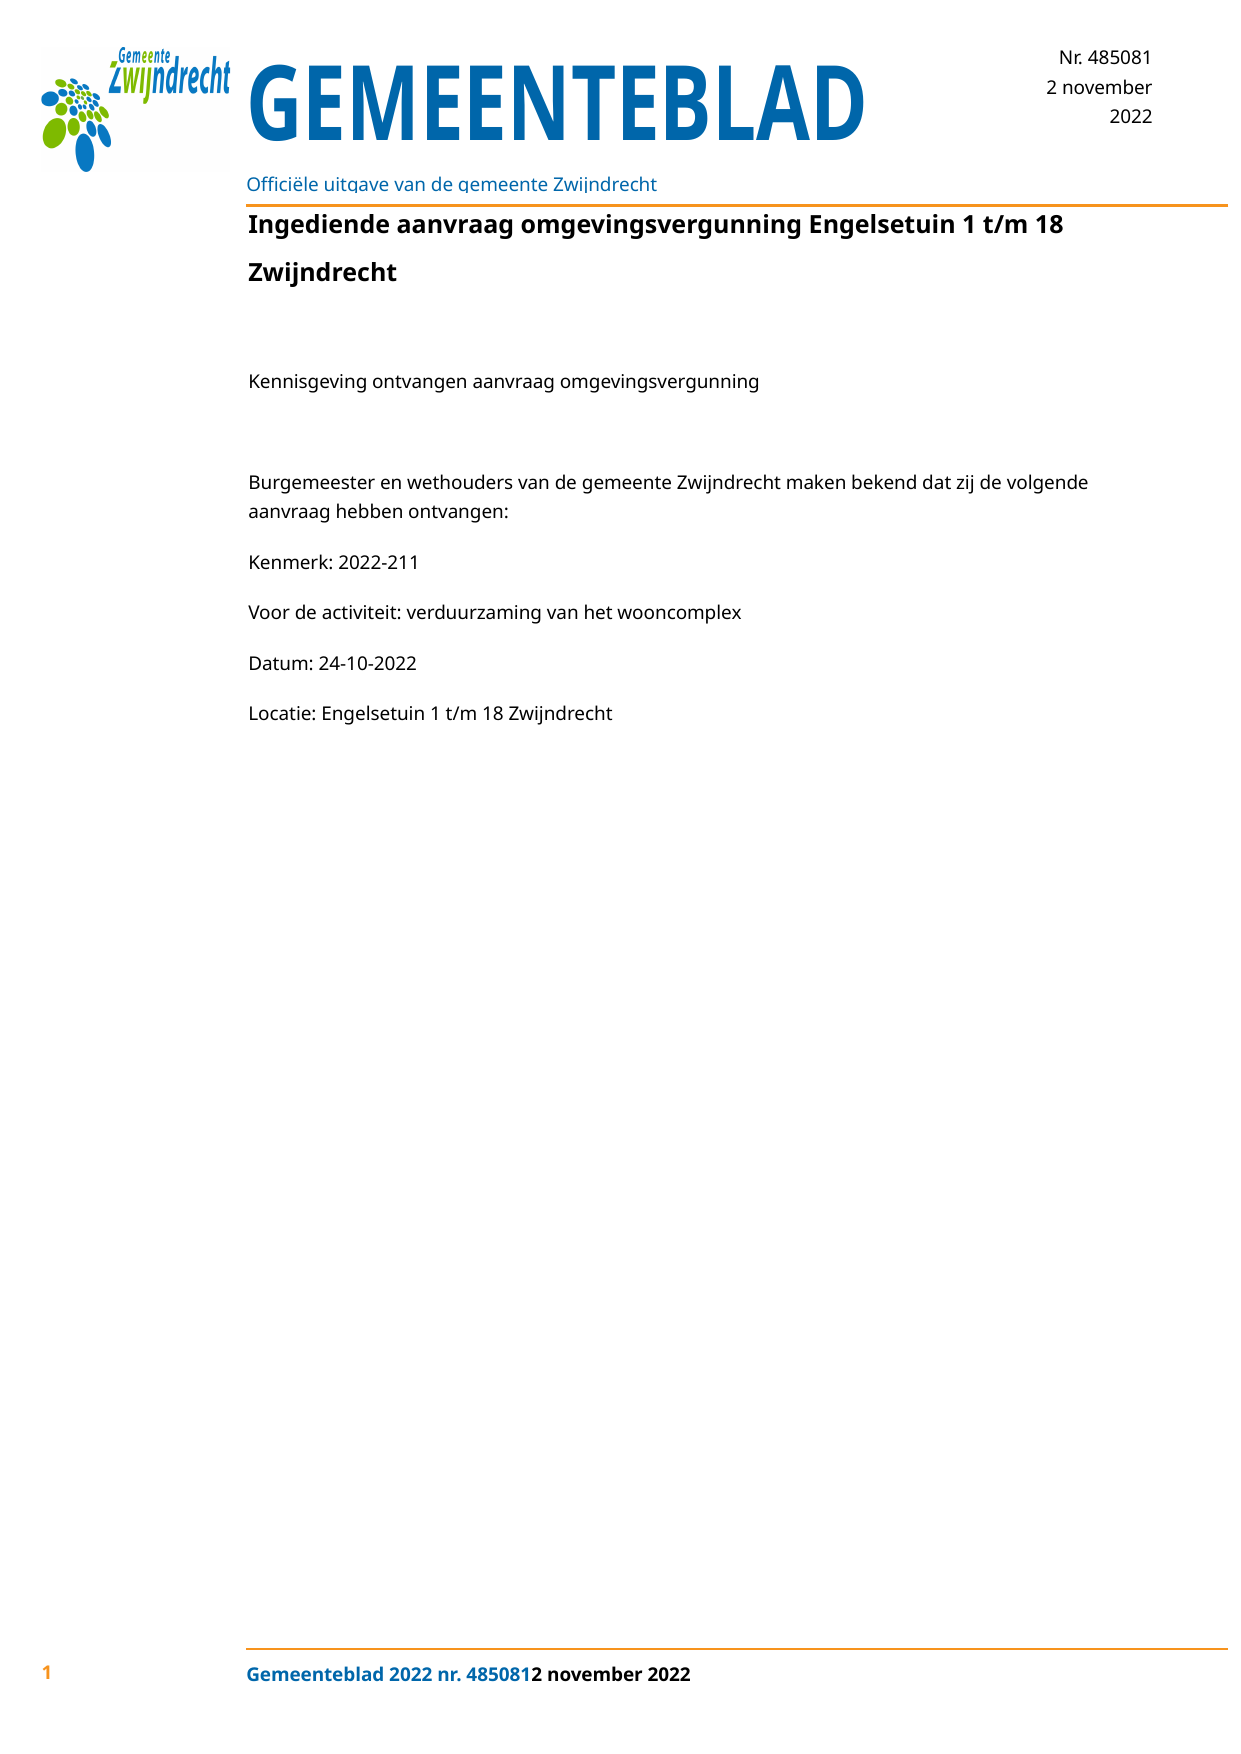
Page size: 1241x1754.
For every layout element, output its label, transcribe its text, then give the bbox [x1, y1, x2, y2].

text Locatie: Engelsetuin 1 t/m 18 Zwijndrecht [248, 700, 1152, 726]
picture [41, 47, 231, 172]
text Kenmerk: 2022-211 [248, 549, 1152, 575]
text Ingediende aanvraag omgevingsvergunning Engelsetuin 1 t/m 18 Zwijndrecht [248, 207, 1152, 288]
text Datum: 24-10-2022 [248, 650, 1152, 676]
text Voor de activiteit: verduurzaming van het wooncomplex [248, 599, 1152, 625]
text Kennisgeving ontvangen aanvraag omgevingsvergunning [248, 368, 1152, 394]
text Burgemeester en wethouders van de gemeente Zwijndrecht maken bekend dat zij de volgende aanvraag hebben ontvangen: [248, 469, 1152, 524]
